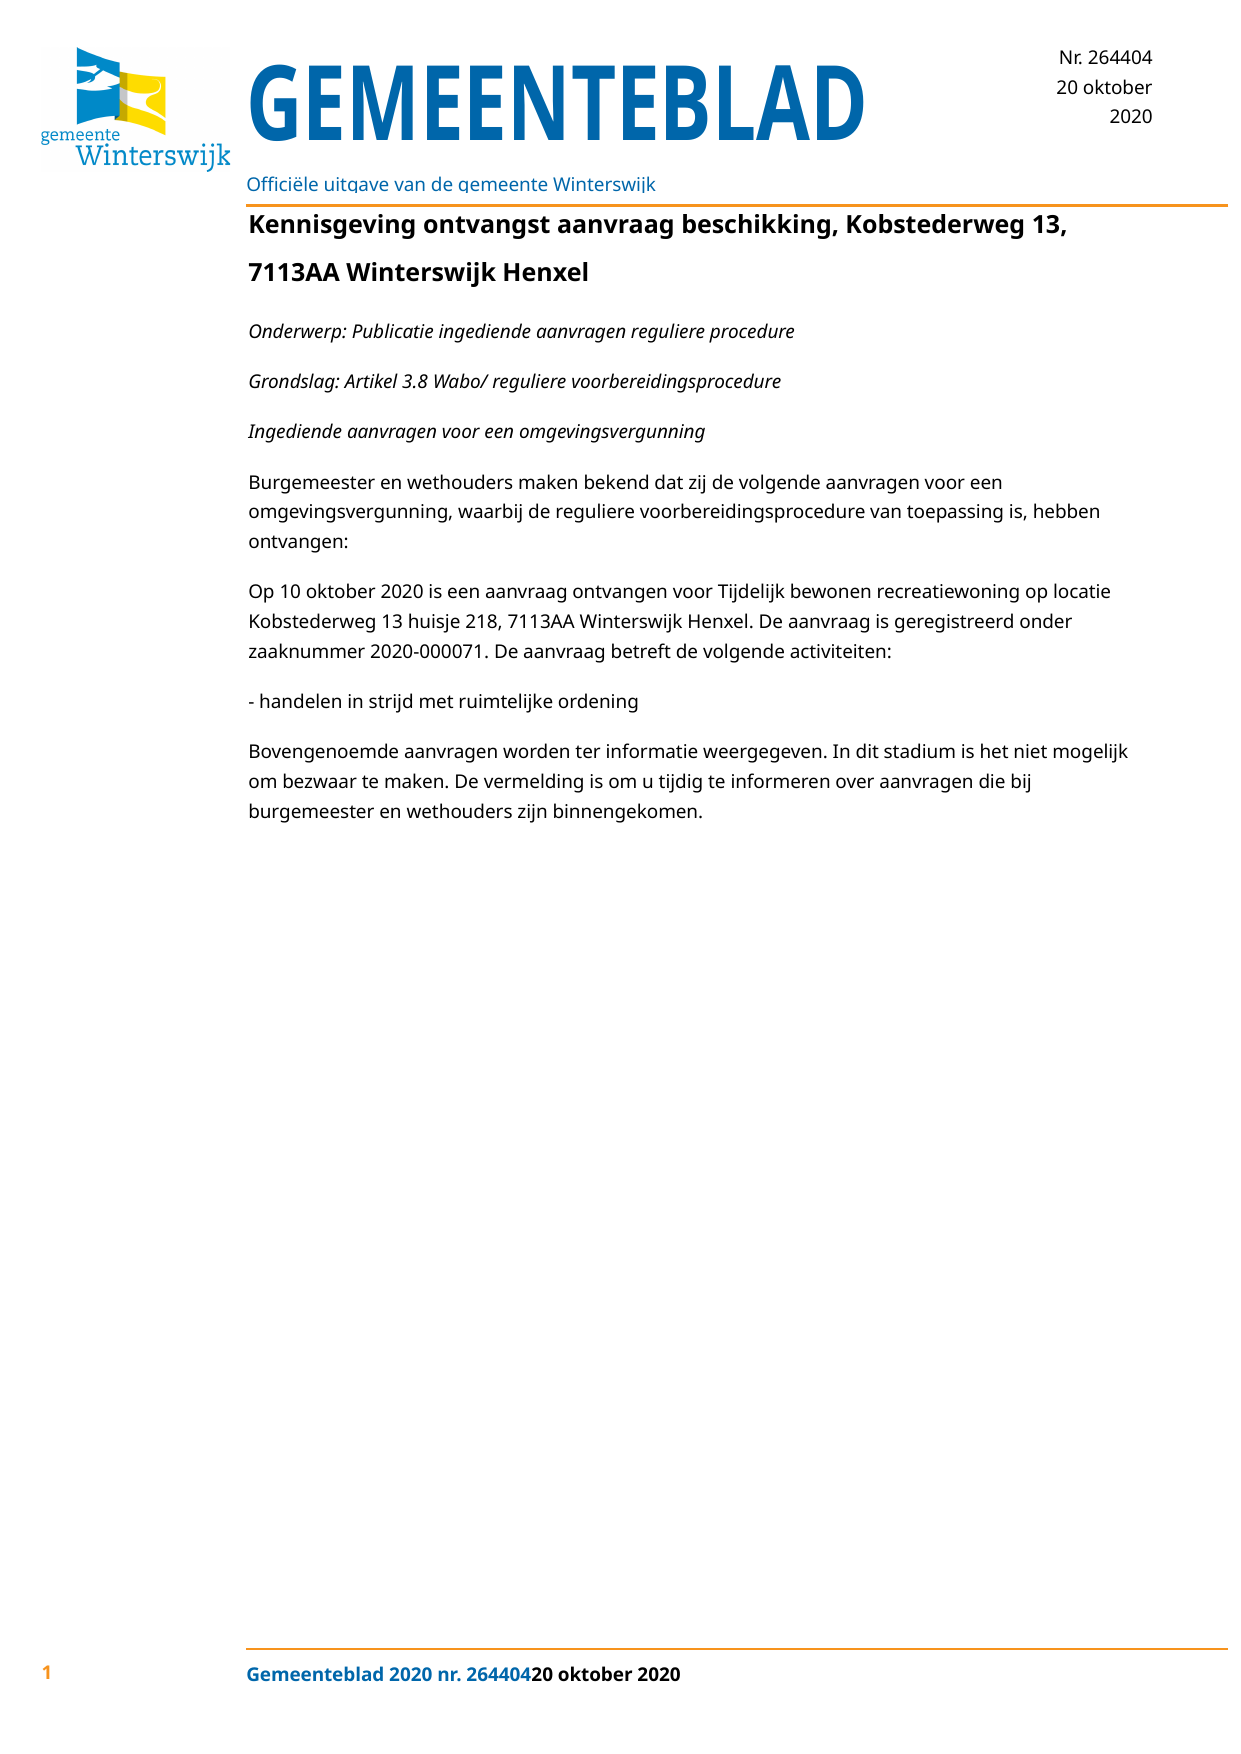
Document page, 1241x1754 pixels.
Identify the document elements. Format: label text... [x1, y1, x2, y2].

text - handelen in strijd met ruimtelijke ordening [248, 688, 1152, 714]
picture [225, 153, 231, 162]
text Grondslag: Artikel 3.8 Wabo/ reguliere voorbereidingsprocedure [248, 368, 1152, 394]
text Op 10 oktober 2020 is een aanvraag ontvangen voor Tijdelijk bewonen recreatiewoning op locatie Kobstederweg 13 huisje 218, 7113AA Winterswijk Henxel. De aanvraag is geregistreerd onder zaaknummer 2020-000071. De aanvraag betreft de volgende activiteiten: [248, 579, 1152, 664]
text Ingediende aanvragen voor een omgevingsvergunning [248, 419, 1152, 444]
picture [41, 47, 231, 172]
text Burgemeester en wethouders maken bekend dat zij de volgende aanvragen voor een omgevingsvergunning, waarbij de reguliere voorbereidingsprocedure van toepassing is, hebben ontvangen: [248, 469, 1152, 554]
text Onderwerp: Publicatie ingediende aanvragen reguliere procedure [248, 318, 1152, 344]
text Kennisgeving ontvangst aanvraag beschikking, Kobstederweg 13, 7113AA Winterswijk Henxel [248, 207, 1152, 288]
text Bovengenoemde aanvragen worden ter informatie weergegeven. In dit stadium is het niet mogelijk om bezwaar te maken. De vermelding is om u tijdig te informeren over aanvragen die bij burgemeester en wethouders zijn binnengekomen. [248, 739, 1152, 824]
